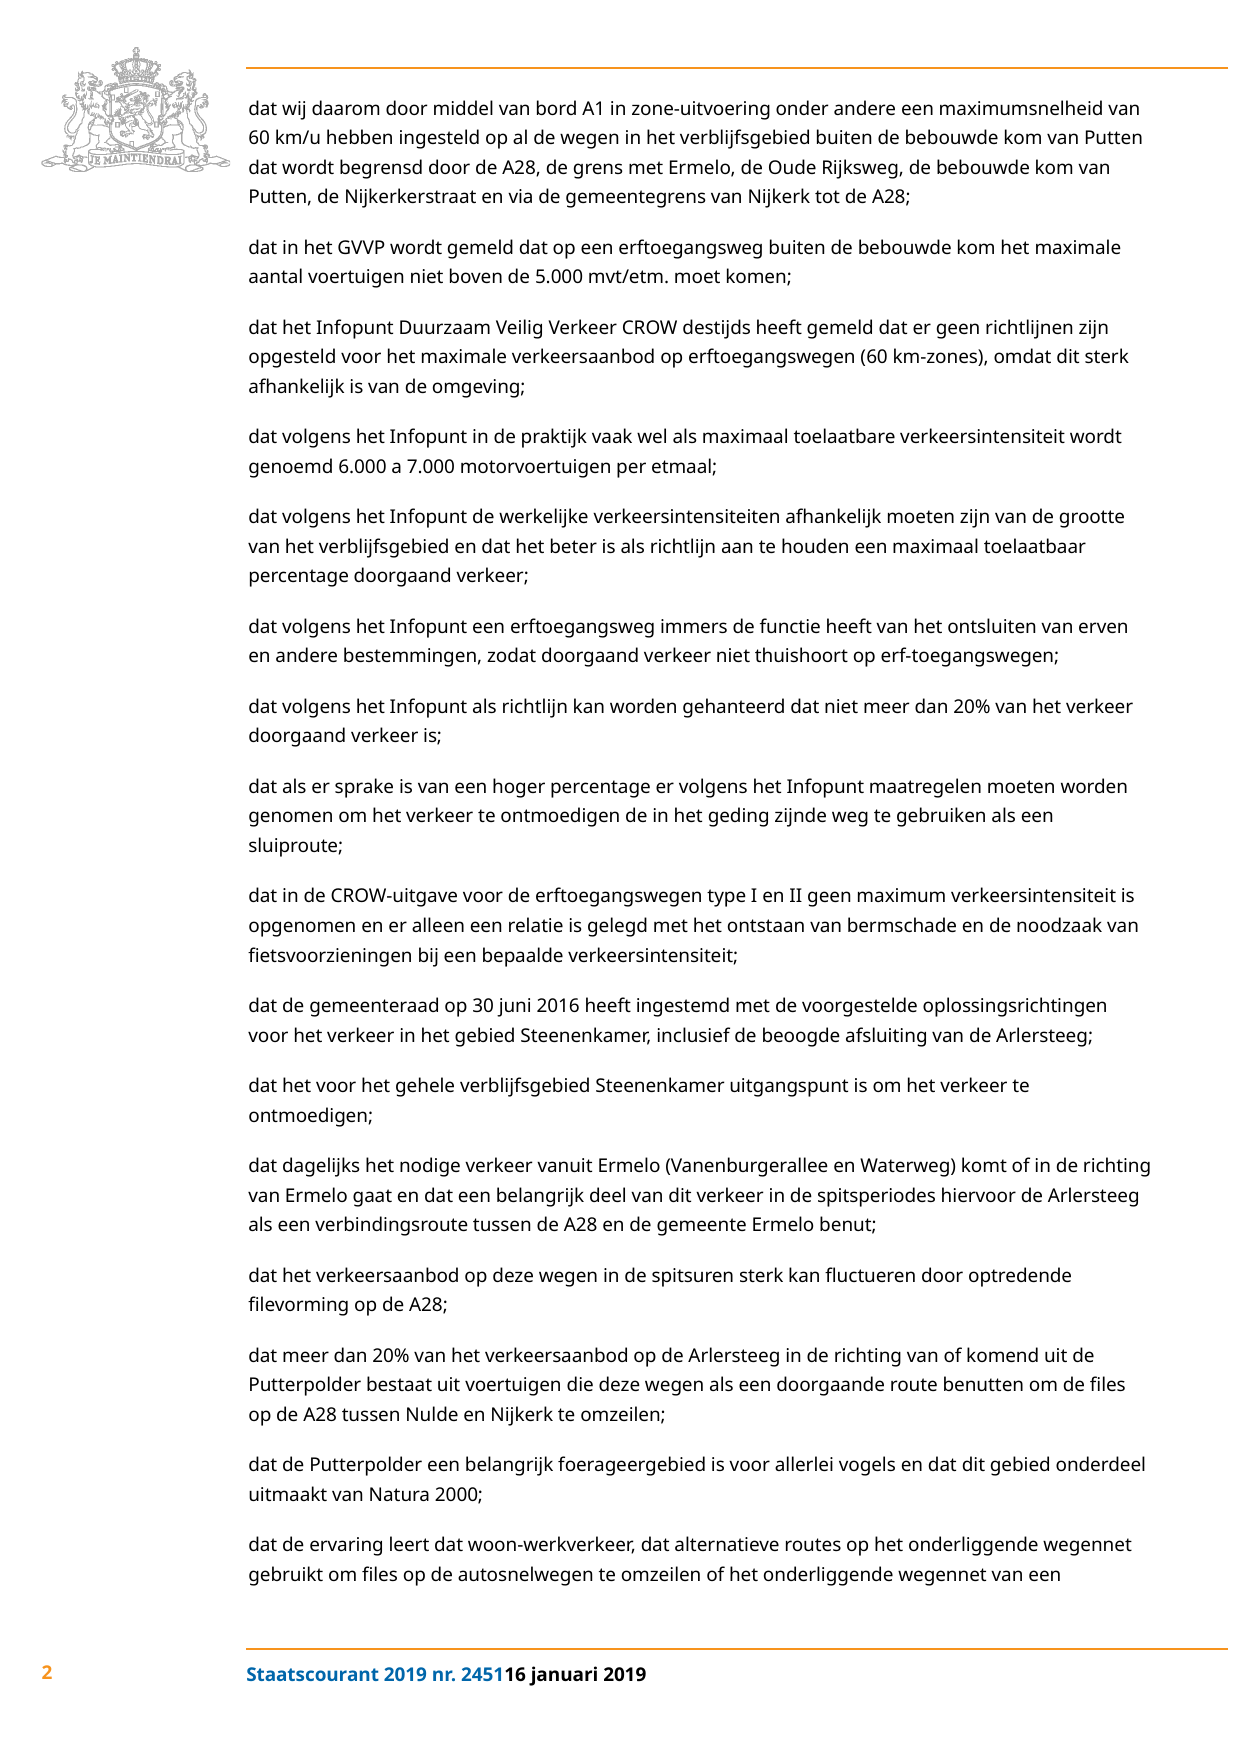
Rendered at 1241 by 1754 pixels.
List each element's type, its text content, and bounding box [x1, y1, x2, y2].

text dat volgens het Infopunt als richtlijn kan worden gehanteerd dat niet meer dan 20% van het verkeer doorgaand verkeer is; [248, 693, 1152, 748]
text dat het verkeersaanbod op deze wegen in de spitsuren sterk kan fluctueren door optredende filevorming op de A28; [248, 1262, 1152, 1317]
text dat het voor het gehele verblijfsgebied Steenenkamer uitgangspunt is om het verkeer te ontmoedigen; [248, 1072, 1152, 1128]
text dat in het GVVP wordt gemeld dat op een erftoegangsweg buiten de bebouwde kom het maximale aantal voertuigen niet boven de 5.000 mvt/etm. moet komen; [248, 234, 1152, 289]
text dat volgens het Infopunt de werkelijke verkeersintensiteiten afhankelijk moeten zijn van de grootte van het verblijfsgebied en dat het beter is als richtlijn aan te houden een maximaal toelaatbaar percentage doorgaand verkeer; [248, 503, 1152, 588]
text dat de ervaring leert dat woon-werkverkeer, dat alternatieve routes op het onderliggende wegennet gebruikt om files op de autosnelwegen te omzeilen of het onderliggende wegennet van een [248, 1531, 1152, 1587]
text dat in de CROW-uitgave voor de erftoegangswegen type I en II geen maximum verkeersintensiteit is opgenomen en er alleen een relatie is gelegd met het ontstaan van bermschade en de noodzaak van fietsvoorzieningen bij een bepaalde verkeersintensiteit; [248, 883, 1152, 968]
text dat het Infopunt Duurzaam Veilig Verkeer CROW destijds heeft gemeld dat er geen richtlijnen zijn opgesteld voor het maximale verkeersaanbod op erftoegangswegen (60 km-zones), omdat dit sterk afhankelijk is van de omgeving; [248, 314, 1152, 399]
text dat volgens het Infopunt in de praktijk vaak wel als maximaal toelaatbare verkeersintensiteit wordt genoemd 6.000 a 7.000 motorvoertuigen per etmaal; [248, 423, 1152, 479]
text dat als er sprake is van een hoger percentage er volgens het Infopunt maatregelen moeten worden genomen om het verkeer te ontmoedigen de in het geding zijnde weg te gebruiken als een sluiproute; [248, 773, 1152, 858]
text dat volgens het Infopunt een erftoegangsweg immers de functie heeft van het ontsluiten van erven en andere bestemmingen, zodat doorgaand verkeer niet thuishoort op erf-toegangswegen; [248, 613, 1152, 668]
text dat de gemeenteraad op 30 juni 2016 heeft ingestemd met de voorgestelde oplossingsrichtingen voor het verkeer in het gebied Steenenkamer, inclusief de beoogde afsluiting van de Arlersteeg; [248, 992, 1152, 1048]
text dat de Putterpolder een belangrijk foerageergebied is voor allerlei vogels en dat dit gebied onderdeel uitmaakt van Natura 2000; [248, 1451, 1152, 1507]
text dat meer dan 20% van het verkeersaanbod op de Arlersteeg in de richting van of komend uit de Putterpolder bestaat uit voertuigen die deze wegen als een doorgaande route benutten om de files op de A28 tussen Nulde en Nijkerk te omzeilen; [248, 1342, 1152, 1427]
text dat wij daarom door middel van bord A1 in zone-uitvoering onder andere een maximumsnelheid van 60 km/u hebben ingesteld op al de wegen in het verblijfsgebied buiten de bebouwde kom van Putten dat wordt begrensd door de A28, de grens met Ermelo, de Oude Rijksweg, de bebouwde kom van Putten, de Nijkerkerstraat en via de gemeentegrens van Nijkerk tot de A28; [248, 95, 1152, 209]
text dat dagelijks het nodige verkeer vanuit Ermelo (Vanenburgerallee en Waterweg) komt of in de richting van Ermelo gaat en dat een belangrijk deel van dit verkeer in de spitsperiodes hiervoor de Arlersteeg als een verbindingsroute tussen de A28 en de gemeente Ermelo benut; [248, 1152, 1152, 1237]
picture [41, 47, 231, 172]
